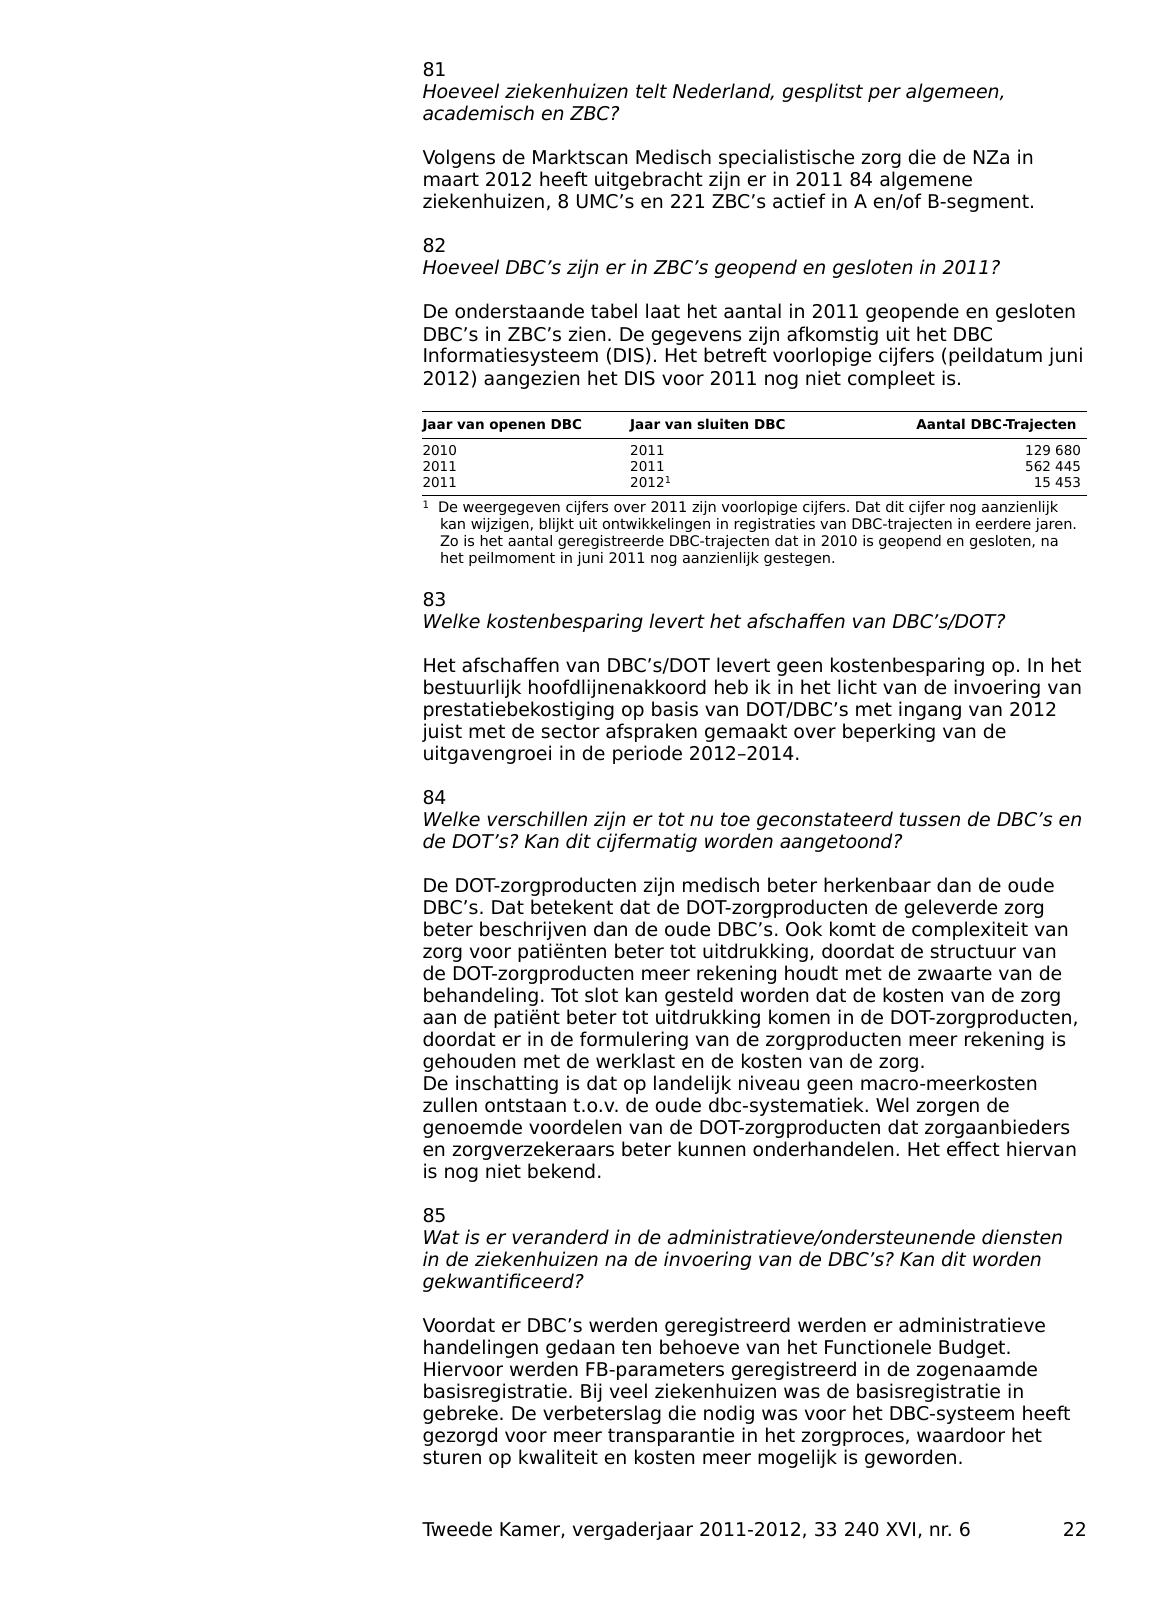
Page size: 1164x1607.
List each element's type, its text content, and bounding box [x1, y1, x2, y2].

text Hoeveel DBC’s zijn er in ZBC’s geopend en gesloten in 2011? [422, 257, 1087, 279]
table_cell 2011 [624, 459, 817, 474]
text 85 [422, 1205, 1087, 1227]
text Volgens de Marktscan Medisch specialistische zorg die de NZa in maart 2012 heeft uitgebracht zijn er in 2011 84 algemene ziekenhuizen, 8 UMC’s en 221 ZBC’s actief in A en/of B-segment. [422, 147, 1087, 213]
table_cell 20121 [624, 475, 817, 495]
table_cell 2011 [422, 475, 624, 495]
table_header Jaar van sluiten DBC [624, 412, 817, 437]
table_cell 1 De weergegeven cijfers over 2011 zijn voorlopige cijfers. Dat dit cijfer nog aanzienlijk kan wijzigen, blijkt uit ontwikkelingen in registraties van DBC-trajecten in eerdere jaren. Zo is het aantal geregistreerde DBC-trajecten dat in 2010 is geopend en gesloten, na het peilmoment in juni 2011 nog aanzienlijk gestegen. [422, 496, 1087, 566]
table_cell 562 445 [818, 459, 1087, 474]
text 83 [422, 589, 1087, 611]
table_cell 15 453 [818, 475, 1087, 495]
text Het afschaffen van DBC’s/DOT levert geen kostenbesparing op. In het bestuurlijk hoofdlijnenakkoord heb ik in het licht van de invoering van prestatiebekostiging op basis van DOT/DBC’s met ingang van 2012 juist met de sector afspraken gemaakt over beperking van de uitgavengroei in de periode 2012–2014. [422, 655, 1087, 765]
text Voordat er DBC’s werden geregistreerd werden er administratieve handelingen gedaan ten behoeve van het Functionele Budget. Hiervoor werden FB-parameters geregistreerd in de zogenaamde basisregistratie. Bij veel ziekenhuizen was de basisregistratie in gebreke. De verbeterslag die nodig was voor het DBC-systeem heeft gezorgd voor meer transparantie in het zorgproces, waardoor het sturen op kwaliteit en kosten meer mogelijk is geworden. [422, 1315, 1087, 1469]
table_cell 2011 [422, 459, 624, 474]
text Welke verschillen zijn er tot nu toe geconstateerd tussen de DBC’s en de DOT’s? Kan dit cijfermatig worden aangetoond? [422, 809, 1087, 853]
table_cell 2011 [624, 439, 817, 459]
text De DOT-zorgproducten zijn medisch beter herkenbaar dan de oude DBC’s. Dat betekent dat de DOT-zorgproducten de geleverde zorg beter beschrijven dan de oude DBC’s. Ook komt de complexiteit van zorg voor patiënten beter tot uitdrukking, doordat de structuur van de DOT-zorgproducten meer rekening houdt met de zwaarte van de behandeling. Tot slot kan gesteld worden dat de kosten van de zorg aan de patiënt beter tot uitdrukking komen in de DOT-zorgproducten, doordat er in de formulering van de zorgproducten meer rekening is gehouden met de werklast en de kosten van de zorg. [422, 875, 1087, 1073]
text Hoeveel ziekenhuizen telt Nederland, gesplitst per algemeen, academisch en ZBC? [422, 81, 1087, 125]
text Welke kostenbesparing levert het afschaffen van DBC’s/DOT? [422, 611, 1087, 633]
text Wat is er veranderd in de administratieve/ondersteunende diensten in de ziekenhuizen na de invoering van de DBC’s? Kan dit worden gekwantificeerd? [422, 1227, 1087, 1293]
table_cell 129 680 [818, 439, 1087, 459]
text 82 [422, 235, 1087, 257]
table_header Jaar van openen DBC [422, 412, 624, 437]
table_cell 2010 [422, 439, 624, 459]
text De inschatting is dat op landelijk niveau geen macro-meerkosten zullen ontstaan t.o.v. de oude dbc-systematiek. Wel zorgen de genoemde voordelen van de DOT-zorgproducten dat zorgaanbieders en zorgverzekeraars beter kunnen onderhandelen. Het effect hiervan is nog niet bekend. [422, 1073, 1087, 1183]
text De onderstaande tabel laat het aantal in 2011 geopende en gesloten DBC’s in ZBC’s zien. De gegevens zijn afkomstig uit het DBC Informatiesysteem (DIS). Het betreft voorlopige cijfers (peildatum juni 2012) aangezien het DIS voor 2011 nog niet compleet is. [422, 301, 1087, 389]
text 81 [422, 59, 1087, 81]
table_header Aantal DBC-Trajecten [818, 412, 1087, 437]
text 84 [422, 787, 1087, 809]
